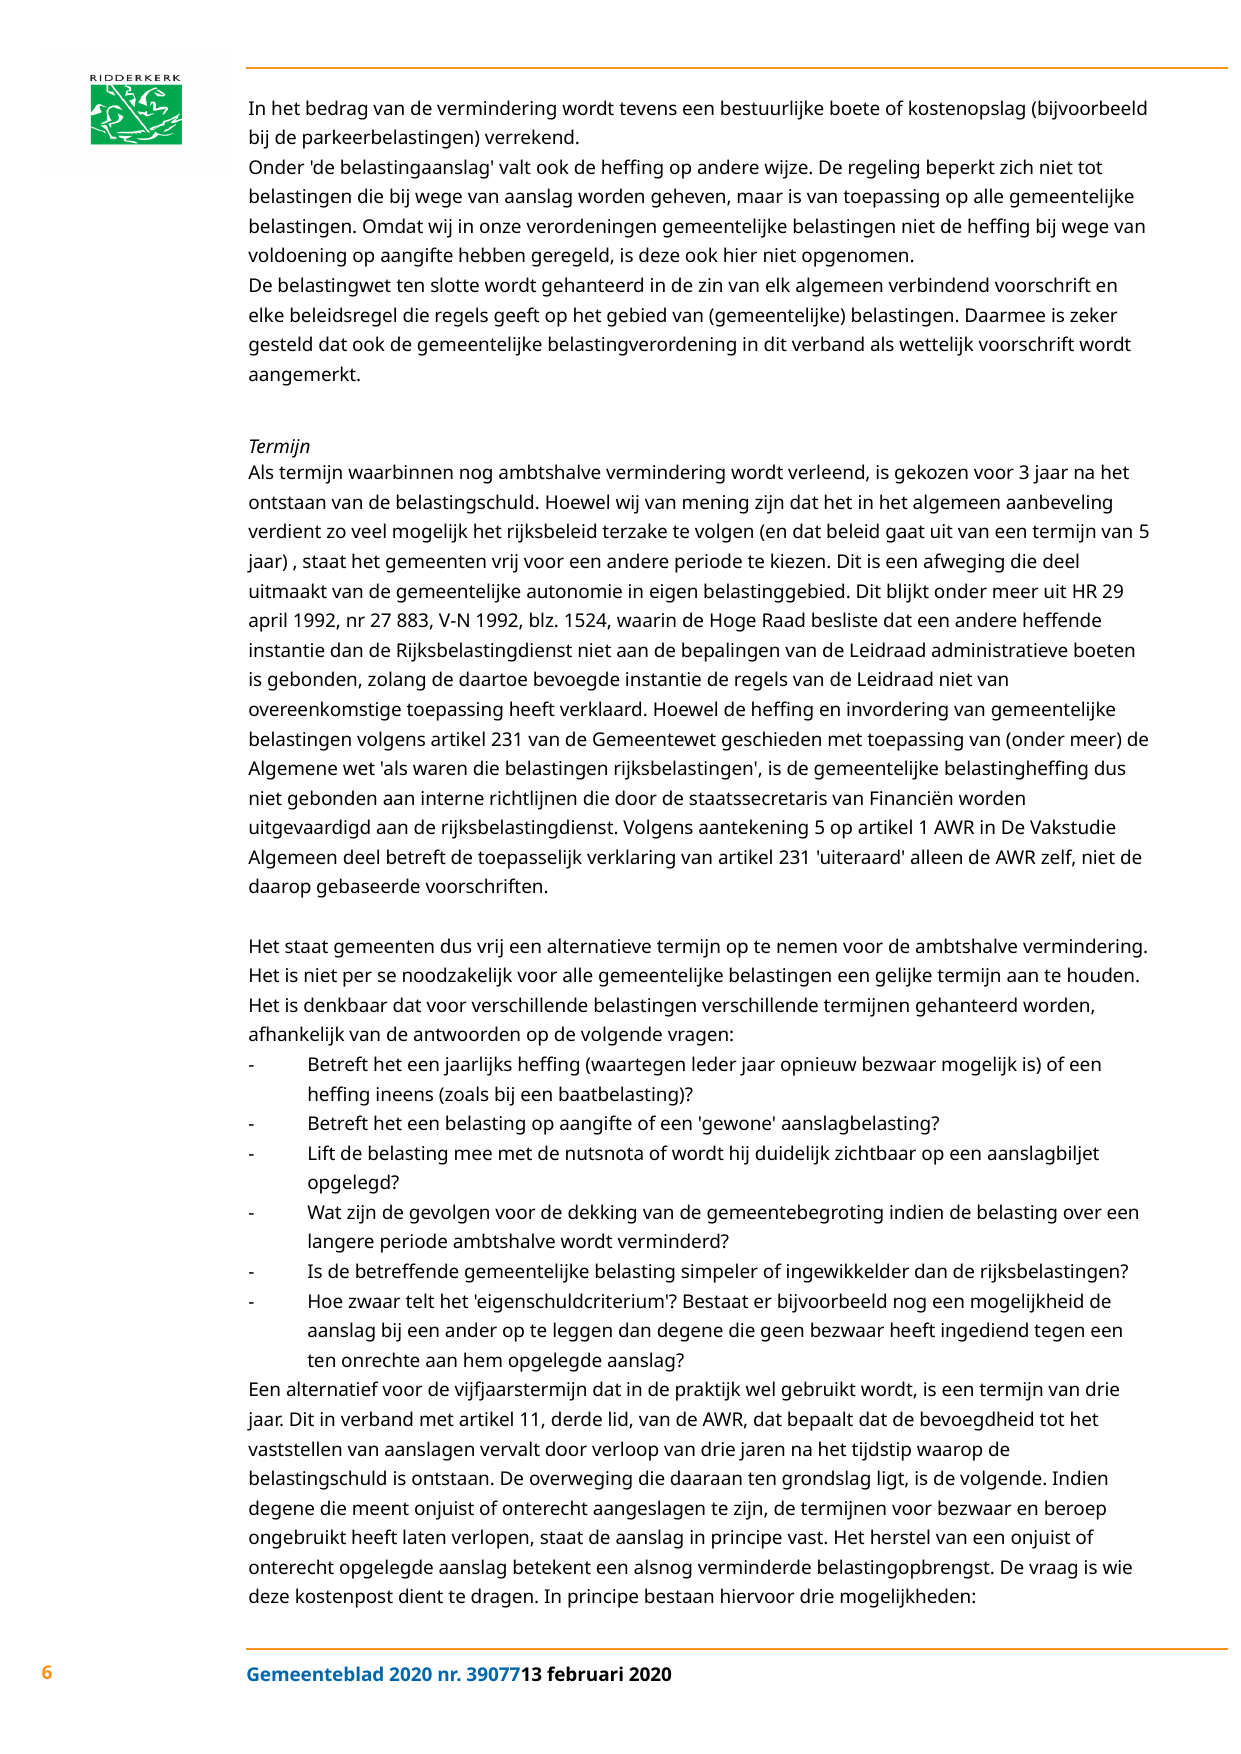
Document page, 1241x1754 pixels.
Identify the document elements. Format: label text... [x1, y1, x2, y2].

text Onder 'de belastingaanslag' valt ook de heffing op andere wijze. De regeling beperkt zich niet tot belastingen die bij wege van aanslag worden geheven, maar is van toepassing op alle gemeentelijke belastingen. Omdat wij in onze verordeningen gemeentelijke belastingen niet de heffing bij wege van voldoening op aangifte hebben geregeld, is deze ook hier niet opgenomen. [248, 154, 1152, 268]
text Termijn [248, 434, 1152, 459]
list Betreft het een jaarlijks heffing (waartegen leder jaar opnieuw bezwaar mogelijk is) of een heffing ineens (zoals bij een baatbelasting)? [248, 1051, 1152, 1106]
list Lift de belasting mee met de nutsnota of wordt hij duidelijk zichtbaar op een aanslagbiljet opgelegd? [248, 1140, 1152, 1195]
list Hoe zwaar telt het 'eigenschuldcriterium'? Bestaat er bijvoorbeeld nog een mogelijkheid de aanslag bij een ander op te leggen dan degene die geen bezwaar heeft ingediend tegen een ten onrechte aan hem opgelegde aanslag? [248, 1288, 1152, 1373]
text Een alternatief voor de vijfjaarstermijn dat in de praktijk wel gebruikt wordt, is een termijn van drie jaar. Dit in verband met artikel 11, derde lid, van de AWR, dat bepaalt dat de bevoegdheid tot het vaststellen van aanslagen vervalt door verloop van drie jaren na het tijdstip waarop de belastingschuld is ontstaan. De overweging die daaraan ten grondslag ligt, is de volgende. Indien degene die meent onjuist of onterecht aangeslagen te zijn, de termijnen voor bezwaar en beroep ongebruikt heeft laten verlopen, staat de aanslag in principe vast. Het herstel van een onjuist of onterecht opgelegde aanslag betekent een alsnog verminderde belastingopbrengst. De vraag is wie deze kostenpost dient te dragen. In principe bestaan hiervoor drie mogelijkheden: [248, 1377, 1152, 1609]
text Als termijn waarbinnen nog ambtshalve vermindering wordt verleend, is gekozen voor 3 jaar na het ontstaan van de belastingschuld. Hoewel wij van mening zijn dat het in het algemeen aanbeveling verdient zo veel mogelijk het rijksbeleid terzake te volgen (en dat beleid gaat uit van een termijn van 5 jaar) , staat het gemeenten vrij voor een andere periode te kiezen. Dit is een afweging die deel uitmaakt van de gemeentelijke autonomie in eigen belastinggebied. Dit blijkt onder meer uit HR 29 april 1992, nr 27 883, V-N 1992, blz. 1524, waarin de Hoge Raad besliste dat een andere heffende instantie dan de Rijksbelastingdienst niet aan de bepalingen van de Leidraad administratieve boeten is gebonden, zolang de daartoe bevoegde instantie de regels van de Leidraad niet van overeenkomstige toepassing heeft verklaard. Hoewel de heffing en invordering van gemeentelijke belastingen volgens artikel 231 van de Gemeentewet geschieden met toepassing van (onder meer) de Algemene wet 'als waren die belastingen rijksbelastingen', is de gemeentelijke belastingheffing dus niet gebonden aan interne richtlijnen die door de staatssecretaris van Financiën worden uitgevaardigd aan de rijksbelastingdienst. Volgens aantekening 5 op artikel 1 AWR in De Vakstudie Algemeen deel betreft de toepasselijk verklaring van artikel 231 'uiteraard' alleen de AWR zelf, niet de daarop gebaseerde voorschriften. [248, 459, 1152, 899]
text In het bedrag van de vermindering wordt tevens een bestuurlijke boete of kostenopslag (bijvoorbeeld bij de parkeerbelastingen) verrekend. [248, 95, 1152, 150]
text Het staat gemeenten dus vrij een alternatieve termijn op te nemen voor de ambtshalve vermindering. Het is niet per se noodzakelijk voor alle gemeentelijke belastingen een gelijke termijn aan te houden. Het is denkbaar dat voor verschillende belastingen verschillende termijnen gehanteerd worden, afhankelijk van de antwoorden op de volgende vragen: [248, 933, 1152, 1047]
list Is de betreffende gemeentelijke belasting simpeler of ingewikkelder dan de rijksbelastingen? [248, 1258, 1152, 1284]
list Wat zijn de gevolgen voor de dekking van de gemeentebegroting indien de belasting over een langere periode ambtshalve wordt verminderd? [248, 1199, 1152, 1254]
picture [41, 47, 231, 172]
text De belastingwet ten slotte wordt gehanteerd in de zin van elk algemeen verbindend voorschrift en elke beleidsregel die regels geeft op het gebied van (gemeentelijke) belastingen. Daarmee is zeker gesteld dat ook de gemeentelijke belastingverordening in dit verband als wettelijk voorschrift wordt aangemerkt. [248, 272, 1152, 387]
list Betreft het een belasting op aangifte of een 'gewone' aanslagbelasting? [248, 1110, 1152, 1136]
